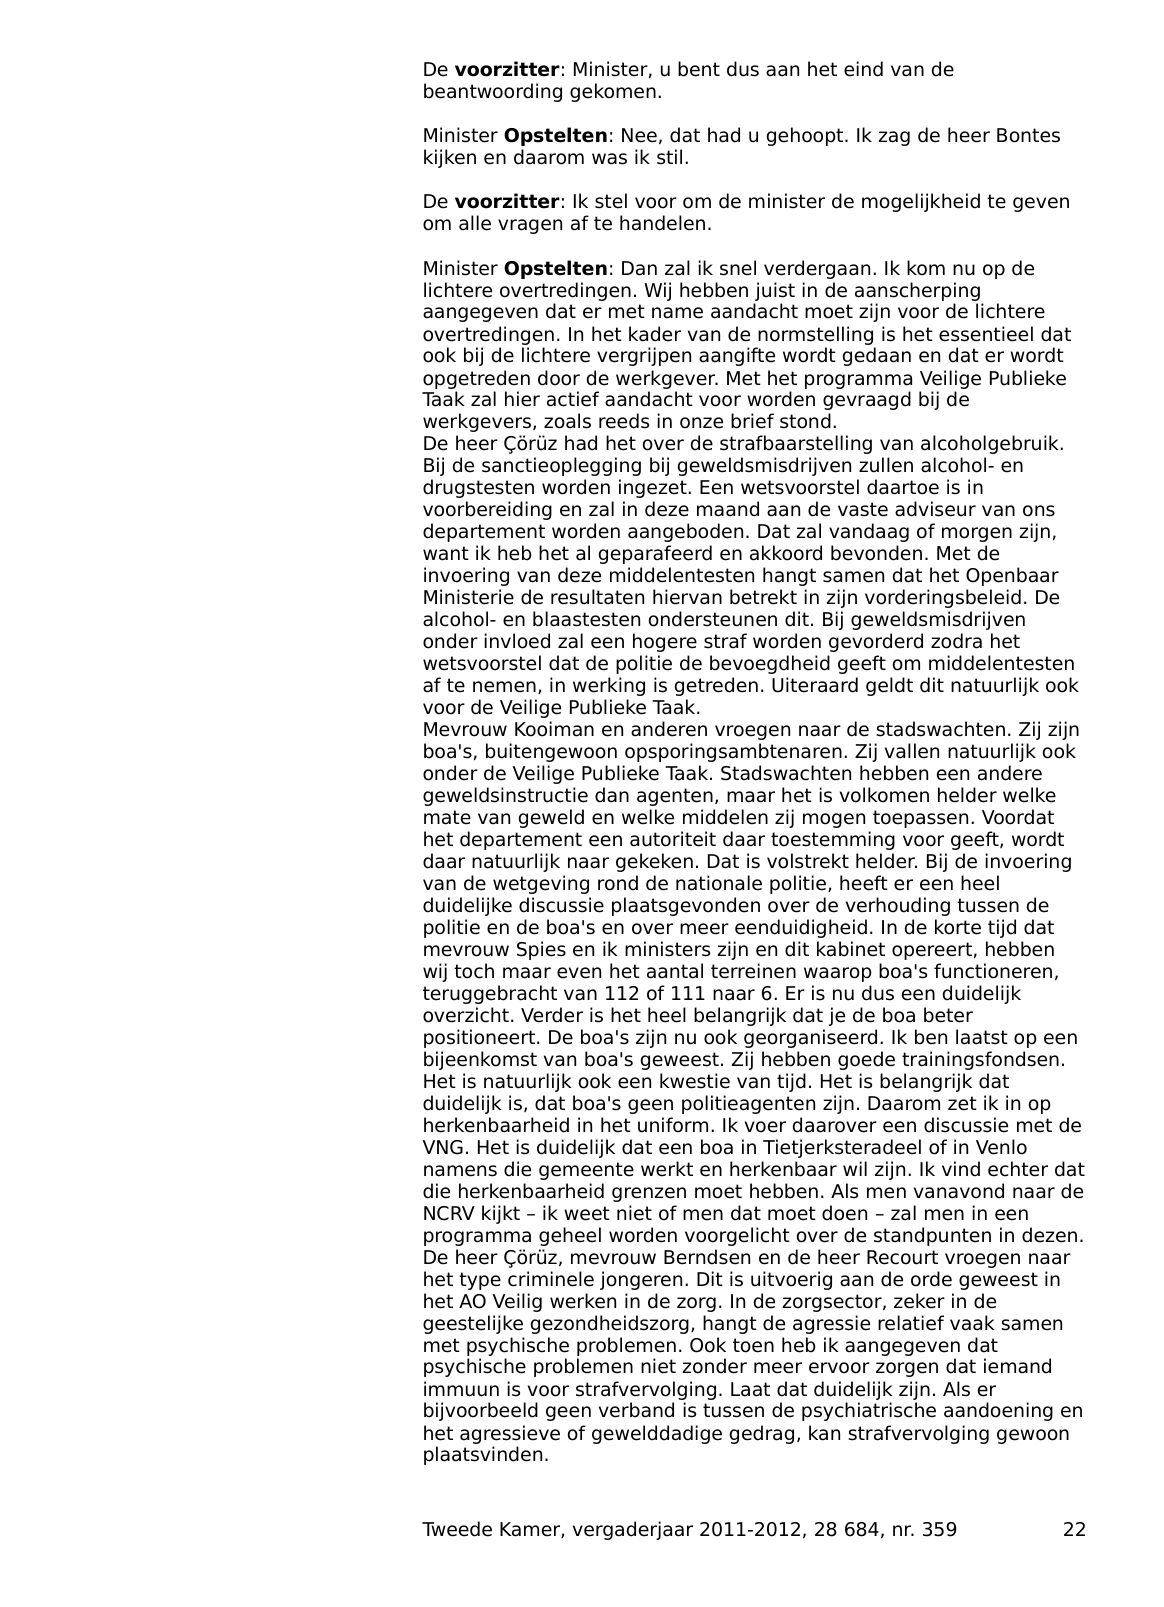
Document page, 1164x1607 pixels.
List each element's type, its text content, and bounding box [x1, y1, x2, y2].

text De heer Çörüz had het over de strafbaarstelling van alcoholgebruik. Bij de sanctieoplegging bij geweldsmisdrijven zullen alcohol- en drugstesten worden ingezet. Een wetsvoorstel daartoe is in voorbereiding en zal in deze maand aan de vaste adviseur van ons departement worden aangeboden. Dat zal vandaag of morgen zijn, want ik heb het al geparafeerd en akkoord bevonden. Met de invoering van deze middelentesten hangt samen dat het Openbaar Ministerie de resultaten hiervan betrekt in zijn vorderingsbeleid. De alcohol- en blaastesten ondersteunen dit. Bij geweldsmisdrijven onder invloed zal een hogere straf worden gevorderd zodra het wetsvoorstel dat de politie de bevoegdheid geeft om middelentesten af te nemen, in werking is getreden. Uiteraard geldt dit natuurlijk ook voor de Veilige Publieke Taak. [422, 433, 1087, 719]
text De heer Çörüz, mevrouw Berndsen en de heer Recourt vroegen naar het type criminele jongeren. Dit is uitvoerig aan de orde geweest in het AO Veilig werken in de zorg. In de zorgsector, zeker in de geestelijke gezondheidszorg, hangt de agressie relatief vaak samen met psychische problemen. Ook toen heb ik aangegeven dat psychische problemen niet zonder meer ervoor zorgen dat iemand immuun is voor strafvervolging. Laat dat duidelijk zijn. Als er bijvoorbeeld geen verband is tussen de psychiatrische aandoening en het agressieve of gewelddadige gedrag, kan strafvervolging gewoon plaatsvinden. [422, 1247, 1087, 1466]
text De voorzitter: Minister, u bent dus aan het eind van de beantwoording gekomen. [422, 59, 1087, 103]
text De voorzitter: Ik stel voor om de minister de mogelijkheid te geven om alle vragen af te handelen. [422, 191, 1087, 235]
text Minister Opstelten: Nee, dat had u gehoopt. Ik zag de heer Bontes kijken en daarom was ik stil. [422, 125, 1087, 169]
text Minister Opstelten: Dan zal ik snel verdergaan. Ik kom nu op de lichtere overtredingen. Wij hebben juist in de aanscherping aangegeven dat er met name aandacht moet zijn voor de lichtere overtredingen. In het kader van de normstelling is het essentieel dat ook bij de lichtere vergrijpen aangifte wordt gedaan en dat er wordt opgetreden door de werkgever. Met het programma Veilige Publieke Taak zal hier actief aandacht voor worden gevraagd bij de werkgevers, zoals reeds in onze brief stond. [422, 257, 1087, 433]
text Mevrouw Kooiman en anderen vroegen naar de stadswachten. Zij zijn boa's, buitengewoon opsporingsambtenaren. Zij vallen natuurlijk ook onder de Veilige Publieke Taak. Stadswachten hebben een andere geweldsinstructie dan agenten, maar het is volkomen helder welke mate van geweld en welke middelen zij mogen toepassen. Voordat het departement een autoriteit daar toestemming voor geeft, wordt daar natuurlijk naar gekeken. Dat is volstrekt helder. Bij de invoering van de wetgeving rond de nationale politie, heeft er een heel duidelijke discussie plaatsgevonden over de verhouding tussen de politie en de boa's en over meer eenduidigheid. In de korte tijd dat mevrouw Spies en ik ministers zijn en dit kabinet opereert, hebben wij toch maar even het aantal terreinen waarop boa's functioneren, teruggebracht van 112 of 111 naar 6. Er is nu dus een duidelijk overzicht. Verder is het heel belangrijk dat je de boa beter positioneert. De boa's zijn nu ook georganiseerd. Ik ben laatst op een bijeenkomst van boa's geweest. Zij hebben goede trainingsfondsen. Het is natuurlijk ook een kwestie van tijd. Het is belangrijk dat duidelijk is, dat boa's geen politieagenten zijn. Daarom zet ik in op herkenbaarheid in het uniform. Ik voer daarover een discussie met de VNG. Het is duidelijk dat een boa in Tietjerksteradeel of in Venlo namens die gemeente werkt en herkenbaar wil zijn. Ik vind echter dat die herkenbaarheid grenzen moet hebben. Als men vanavond naar de NCRV kijkt – ik weet niet of men dat moet doen – zal men in een programma geheel worden voorgelicht over de standpunten in dezen. [422, 719, 1087, 1247]
